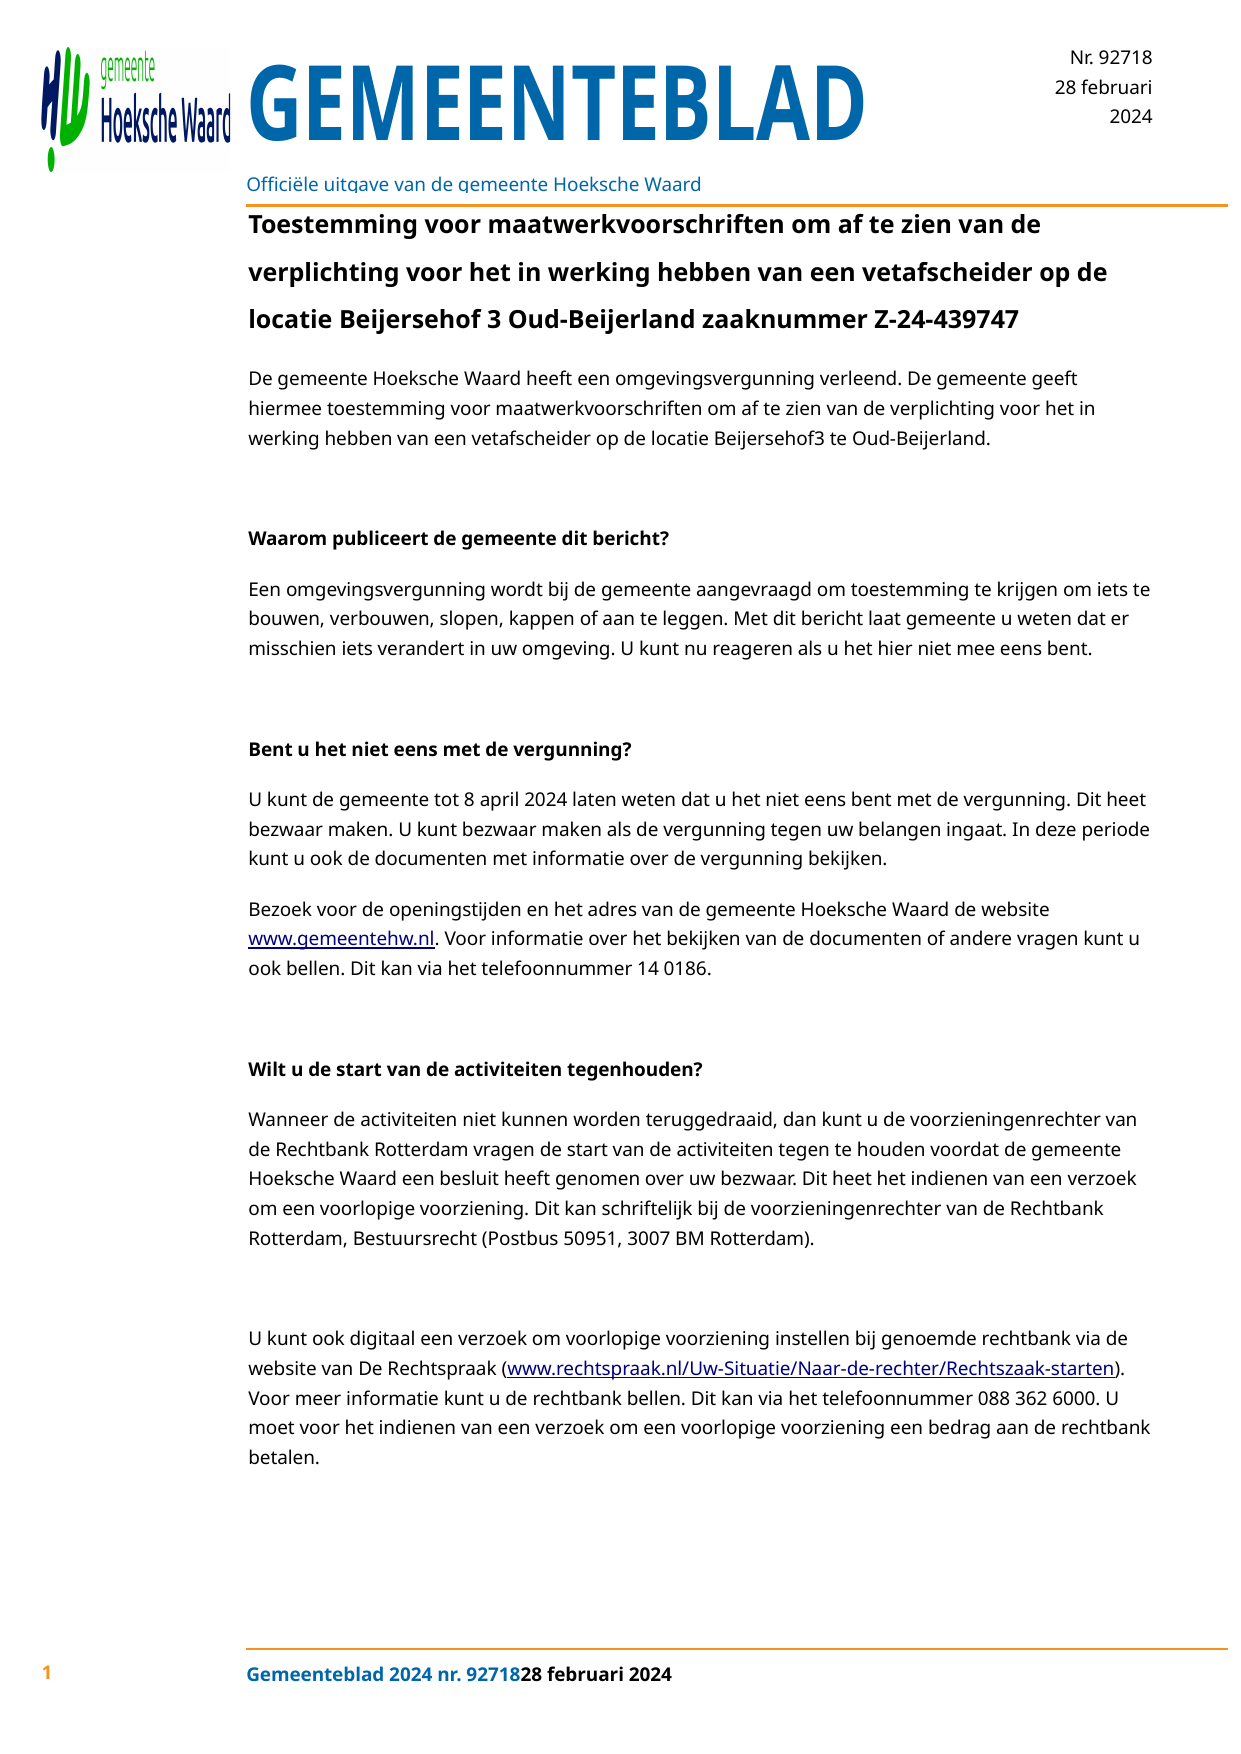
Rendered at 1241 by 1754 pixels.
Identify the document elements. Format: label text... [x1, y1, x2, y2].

text Bezoek voor de openingstijden en het adres van de gemeente Hoeksche Waard de website www.gemeentehw.nl. Voor informatie over het bekijken van de documenten of andere vragen kunt u ook bellen. Dit kan via het telefoonnummer 14 0186. [248, 896, 1152, 981]
text Wilt u de start van de activiteiten tegenhouden? [248, 1056, 1152, 1082]
text Een omgevingsvergunning wordt bij de gemeente aangevraagd om toestemming te krijgen om iets te bouwen, verbouwen, slopen, kappen of aan te leggen. Met dit bericht laat gemeente u weten dat er misschien iets verandert in uw omgeving. U kunt nu reageren als u het hier niet mee eens bent. [248, 576, 1152, 661]
text Wanneer de activiteiten niet kunnen worden teruggedraaid, dan kunt u de voorzieningenrechter van de Rechtbank Rotterdam vragen de start van de activiteiten tegen te houden voordat de gemeente Hoeksche Waard een besluit heeft genomen over uw bezwaar. Dit heet het indienen van een verzoek om een voorlopige voorziening. Dit kan schriftelijk bij de voorzieningenrechter van de Rechtbank Rotterdam, Bestuursrecht (Postbus 50951, 3007 BM Rotterdam). [248, 1106, 1152, 1250]
picture [41, 47, 231, 172]
text U kunt de gemeente tot 8 april 2024 laten weten dat u het niet eens bent met de vergunning. Dit heet bezwaar maken. U kunt bezwaar maken als de vergunning tegen uw belangen ingaat. In deze periode kunt u ook de documenten met informatie over de vergunning bekijken. [248, 786, 1152, 871]
text De gemeente Hoeksche Waard heeft een omgevingsvergunning verleend. De gemeente geeft hiermee toestemming voor maatwerkvoorschriften om af te zien van de verplichting voor het in werking hebben van een vetafscheider op de locatie Beijersehof3 te Oud-Beijerland. [248, 366, 1152, 450]
text Toestemming voor maatwerkvoorschriften om af te zien van de verplichting voor het in werking hebben van een vetafscheider op de locatie Beijersehof 3 Oud-Beijerland zaaknummer Z-24-439747 [248, 207, 1152, 336]
text U kunt ook digitaal een verzoek om voorlopige voorziening instellen bij genoemde rechtbank via de website van De Rechtspraak (www.rechtspraak.nl/Uw-Situatie/Naar-de-rechter/Rechtszaak-starten). Voor meer informatie kunt u de rechtbank bellen. Dit kan via het telefoonnummer 088 362 6000. U moet voor het indienen van een verzoek om een voorlopige voorziening een bedrag aan de rechtbank betalen. [248, 1326, 1152, 1469]
text Waarom publiceert de gemeente dit bericht? [248, 526, 1152, 551]
text Bent u het niet eens met de vergunning? [248, 736, 1152, 762]
